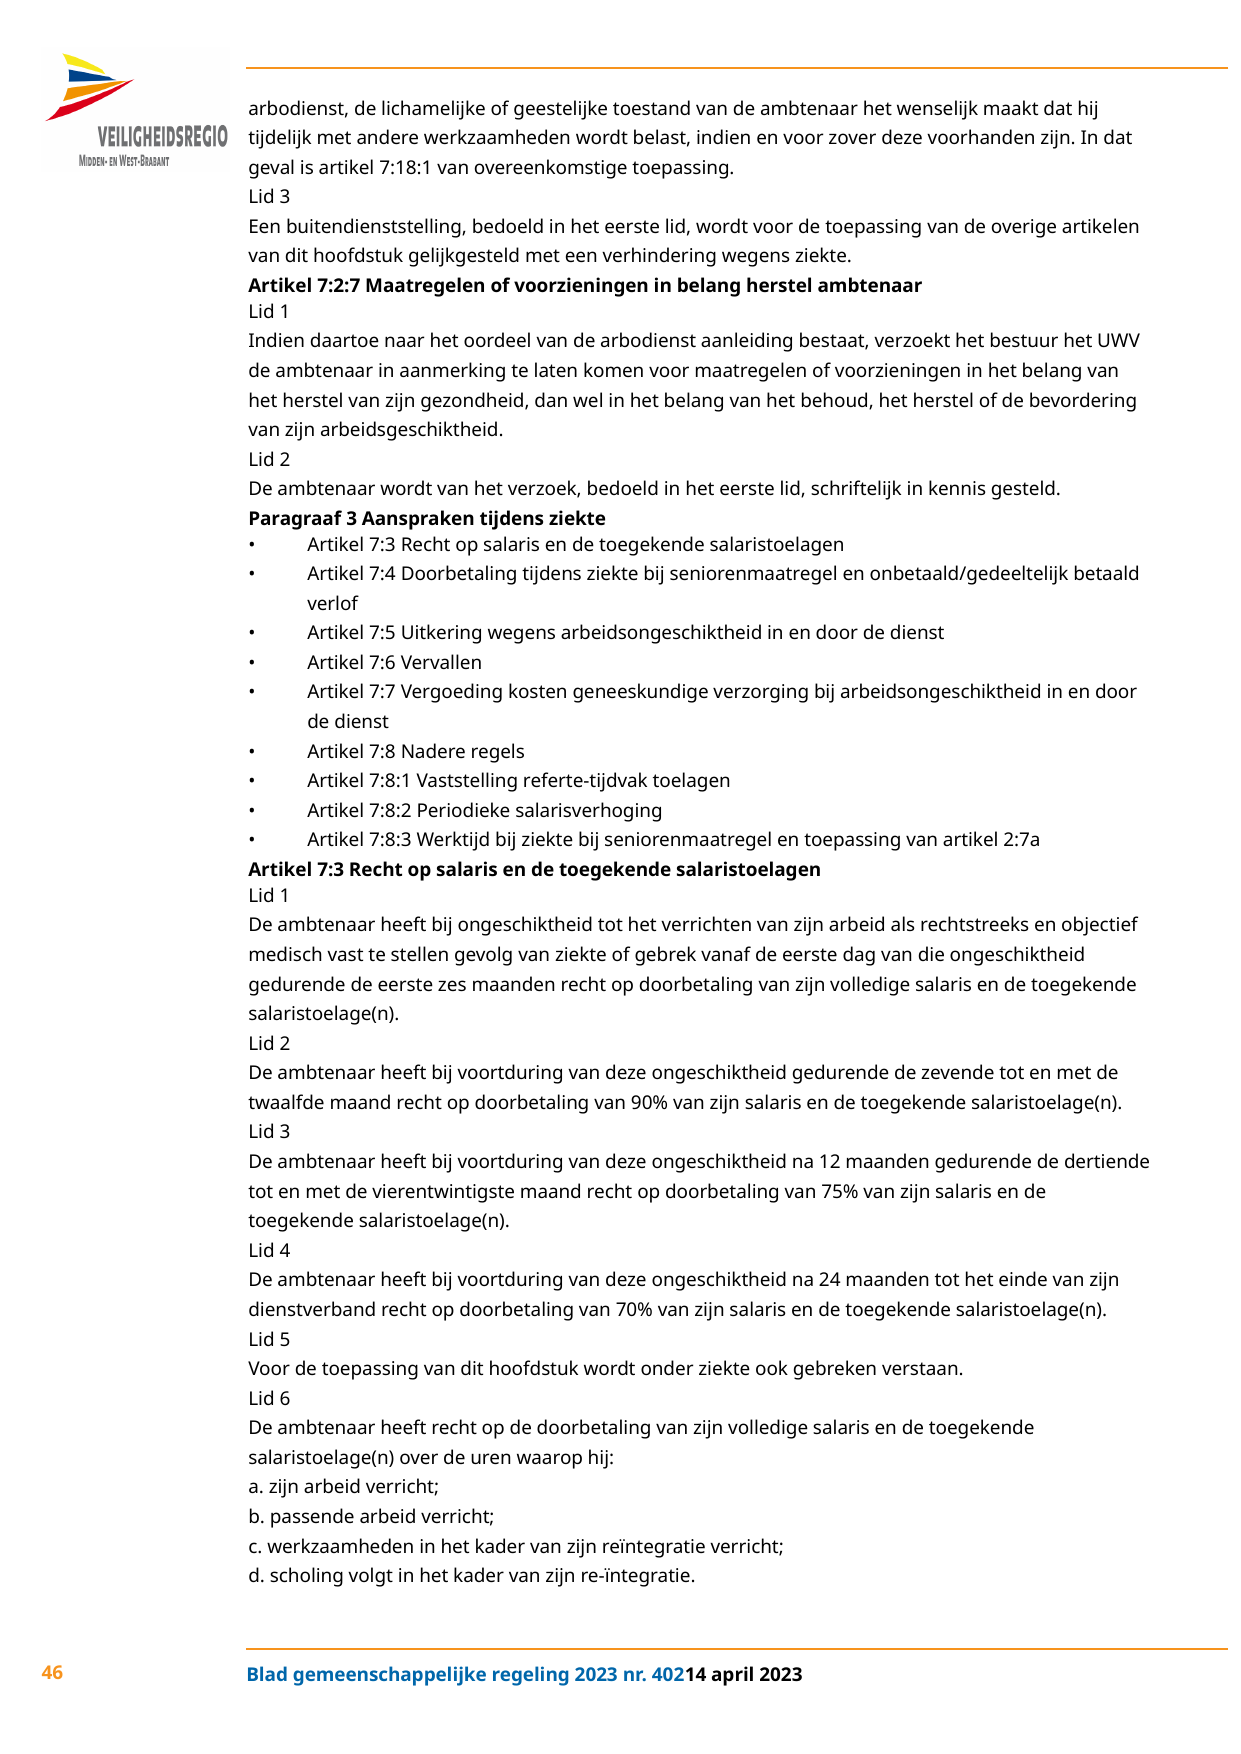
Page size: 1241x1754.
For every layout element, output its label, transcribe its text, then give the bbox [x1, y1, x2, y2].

list Artikel 7:5 Uitkering wegens arbeidsongeschiktheid in en door de dienst [248, 619, 1152, 645]
text Indien daartoe naar het oordeel van de arbodienst aanleiding bestaat, verzoekt het bestuur het UWV de ambtenaar in aanmerking te laten komen voor maatregelen of voorzieningen in het belang van het herstel van zijn gezondheid, dan wel in het belang van het behoud, het herstel of de bevordering van zijn arbeidsgeschiktheid. [248, 328, 1152, 442]
list Artikel 7:8:3 Werktijd bij ziekte bij seniorenmaatregel en toepassing van artikel 2:7a [248, 827, 1152, 852]
text d. scholing volgt in het kader van zijn re-ïntegratie. [248, 1562, 1152, 1588]
text Artikel 7:3 Recht op salaris en de toegekende salaristoelagen [248, 856, 1152, 882]
list Artikel 7:6 Vervallen [248, 649, 1152, 675]
text Paragraaf 3 Aanspraken tijdens ziekte [248, 505, 1152, 531]
text Lid 1 [248, 882, 1152, 908]
text arbodienst, de lichamelijke of geestelijke toestand van de ambtenaar het wenselijk maakt dat hij tijdelijk met andere werkzaamheden wordt belast, indien en voor zover deze voorhanden zijn. In dat geval is artikel 7:18:1 van overeenkomstige toepassing. [248, 95, 1152, 180]
text Lid 3 [248, 183, 1152, 209]
text Artikel 7:2:7 Maatregelen of voorzieningen in belang herstel ambtenaar [248, 272, 1152, 298]
text c. werkzaamheden in het kader van zijn reïntegratie verricht; [248, 1533, 1152, 1558]
text De ambtenaar heeft bij voortduring van deze ongeschiktheid gedurende de zevende tot en met de twaalfde maand recht op doorbetaling van 90% van zijn salaris en de toegekende salaristoelage(n). [248, 1059, 1152, 1115]
list Artikel 7:8 Nadere regels [248, 738, 1152, 764]
list Artikel 7:8:2 Periodieke salarisverhoging [248, 797, 1152, 823]
list Artikel 7:7 Vergoeding kosten geneeskundige verzorging bij arbeidsongeschiktheid in en door de dienst [248, 679, 1152, 734]
text Lid 2 [248, 446, 1152, 472]
picture [41, 47, 231, 172]
text Lid 4 [248, 1237, 1152, 1263]
text De ambtenaar heeft bij voortduring van deze ongeschiktheid na 24 maanden tot het einde van zijn dienstverband recht op doorbetaling van 70% van zijn salaris en de toegekende salaristoelage(n). [248, 1267, 1152, 1322]
text Voor de toepassing van dit hoofdstuk wordt onder ziekte ook gebreken verstaan. [248, 1355, 1152, 1381]
text De ambtenaar heeft bij ongeschiktheid tot het verrichten van zijn arbeid als rechtstreeks en objectief medisch vast te stellen gevolg van ziekte of gebrek vanaf de eerste dag van die ongeschiktheid gedurende de eerste zes maanden recht op doorbetaling van zijn volledige salaris en de toegekende salaristoelage(n). [248, 912, 1152, 1026]
text Lid 2 [248, 1030, 1152, 1056]
text Lid 6 [248, 1385, 1152, 1411]
text Lid 3 [248, 1119, 1152, 1144]
text Lid 5 [248, 1326, 1152, 1351]
list Artikel 7:8:1 Vaststelling referte-tijdvak toelagen [248, 767, 1152, 793]
text a. zijn arbeid verricht; [248, 1474, 1152, 1499]
text De ambtenaar heeft recht op de doorbetaling van zijn volledige salaris en de toegekende salaristoelage(n) over de uren waarop hij: [248, 1414, 1152, 1470]
text Een buitendienststelling, bedoeld in het eerste lid, wordt voor de toepassing van de overige artikelen van dit hoofdstuk gelijkgesteld met een verhindering wegens ziekte. [248, 213, 1152, 268]
text De ambtenaar heeft bij voortduring van deze ongeschiktheid na 12 maanden gedurende de dertiende tot en met de vierentwintigste maand recht op doorbetaling van 75% van zijn salaris en de toegekende salaristoelage(n). [248, 1148, 1152, 1233]
list Artikel 7:3 Recht op salaris en de toegekende salaristoelagen [248, 531, 1152, 557]
text b. passende arbeid verricht; [248, 1503, 1152, 1529]
list Artikel 7:4 Doorbetaling tijdens ziekte bij seniorenmaatregel en onbetaald/gedeeltelijk betaald verlof [248, 560, 1152, 616]
text De ambtenaar wordt van het verzoek, bedoeld in het eerste lid, schriftelijk in kennis gesteld. [248, 476, 1152, 501]
text Lid 1 [248, 298, 1152, 324]
